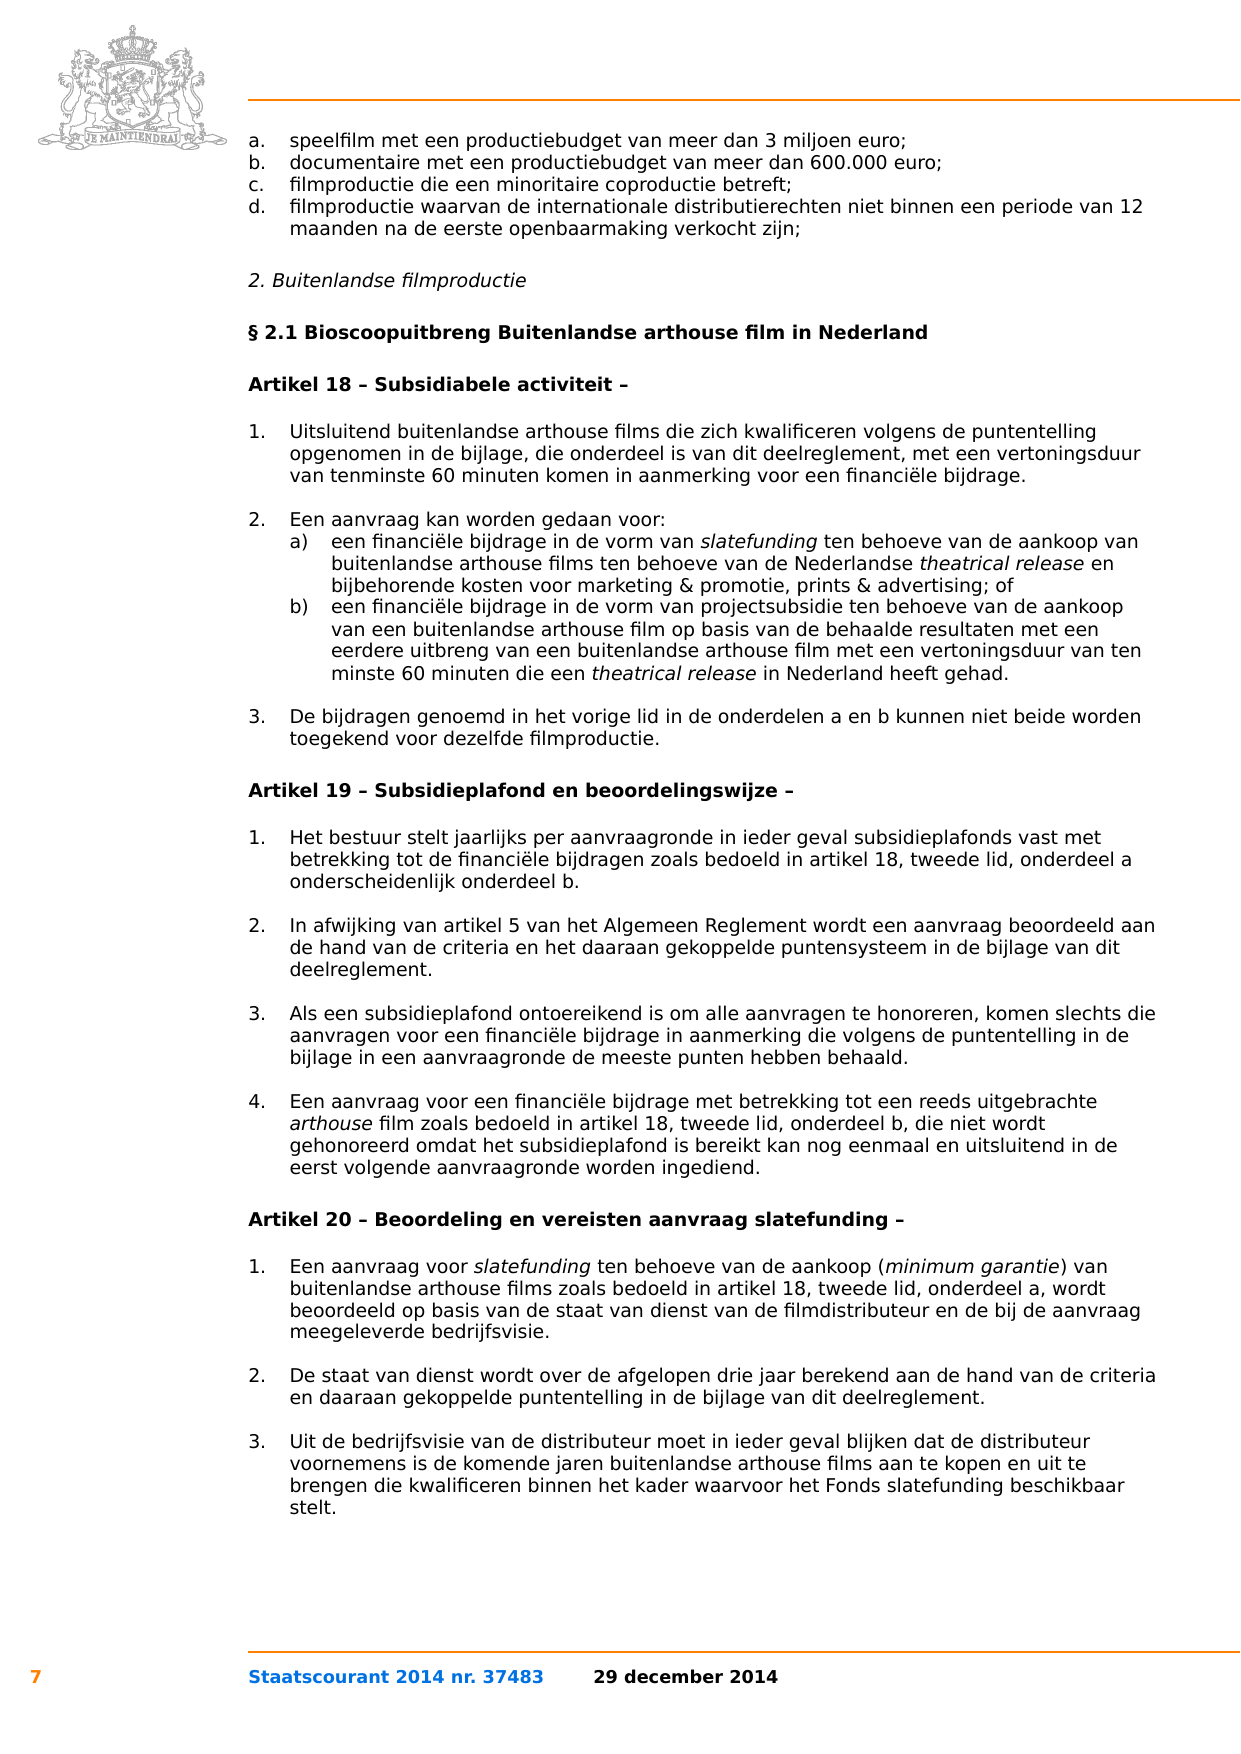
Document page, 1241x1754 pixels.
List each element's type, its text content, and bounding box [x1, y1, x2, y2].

picture [38, 25, 227, 150]
text 3. De bijdragen genoemd in het vorige lid in de onderdelen a en b kunnen niet beide worden toegekend voor dezelfde filmproductie. [248, 706, 1163, 750]
text 1. Uitsluitend buitenlandse arthouse films die zich kwalificeren volgens de puntentelling opgenomen in de bijlage, die onderdeel is van dit deelreglement, met een vertoningsduur van tenminste 60 minuten komen in aanmerking voor een financiële bijdrage. [248, 421, 1163, 487]
text 4. Een aanvraag voor een financiële bijdrage met betrekking tot een reeds uitgebrachte arthouse film zoals bedoeld in artikel 18, tweede lid, onderdeel b, die niet wordt gehonoreerd omdat het subsidieplafond is bereikt kan nog eenmaal en uitsluitend in de eerst volgende aanvraagronde worden ingediend. [248, 1091, 1163, 1178]
text a) een financiële bijdrage in de vorm van slatefunding ten behoeve van de aankoop van buitenlandse arthouse films ten behoeve van de Nederlandse theatrical release en bijbehorende kosten voor marketing & promotie, prints & advertising; of [289, 531, 1163, 596]
text 3. Uit de bedrijfsvisie van de distributeur moet in ieder geval blijken dat de distributeur voornemens is de komende jaren buitenlandse arthouse films aan te kopen en uit te brengen die kwalificeren binnen het kader waarvoor het Fonds slatefunding beschikbaar stelt. [248, 1431, 1163, 1519]
text a. speelfilm met een productiebudget van meer dan 3 miljoen euro; [248, 130, 1163, 152]
subtitle Artikel 18 – Subsidiabele activiteit – [248, 374, 1163, 396]
text 1. Een aanvraag voor slatefunding ten behoeve van de aankoop (minimum garantie) van buitenlandse arthouse films zoals bedoeld in artikel 18, tweede lid, onderdeel a, wordt beoordeeld op basis van de staat van dienst van de filmdistributeur en de bij de aanvraag meegeleverde bedrijfsvisie. [248, 1256, 1163, 1343]
text 2. Een aanvraag kan worden gedaan voor: [248, 508, 1163, 531]
text b. documentaire met een productiebudget van meer dan 600.000 euro; [248, 152, 1163, 174]
text 2. In afwijking van artikel 5 van het Algemeen Reglement wordt een aanvraag beoordeeld aan de hand van de criteria en het daaraan gekoppelde puntensysteem in de bijlage van dit deelreglement. [248, 915, 1163, 981]
text b) een financiële bijdrage in de vorm van projectsubsidie ten behoeve van de aankoop van een buitenlandse arthouse film op basis van de behaalde resultaten met een eerdere uitbreng van een buitenlandse arthouse film met een vertoningsduur van ten minste 60 minuten die een theatrical release in Nederland heeft gehad. [289, 596, 1163, 684]
text d. filmproductie waarvan de internationale distributierechten niet binnen een periode van 12 maanden na de eerste openbaarmaking verkocht zijn; [248, 196, 1163, 240]
subtitle Artikel 20 – Beoordeling en vereisten aanvraag slatefunding – [248, 1208, 1163, 1231]
text 1. Het bestuur stelt jaarlijks per aanvraagronde in ieder geval subsidieplafonds vast met betrekking tot de financiële bijdragen zoals bedoeld in artikel 18, tweede lid, onderdeel a onderscheidenlijk onderdeel b. [248, 827, 1163, 893]
text c. filmproductie die een minoritaire coproductie betreft; [248, 174, 1163, 196]
text 2. De staat van dienst wordt over de afgelopen drie jaar berekend aan de hand van de criteria en daaraan gekoppelde puntentelling in de bijlage van dit deelreglement. [248, 1365, 1163, 1409]
text 3. Als een subsidieplafond ontoereikend is om alle aanvragen te honoreren, komen slechts die aanvragen voor een financiële bijdrage in aanmerking die volgens de puntentelling in de bijlage in een aanvraagronde de meeste punten hebben behaald. [248, 1003, 1163, 1069]
subtitle 2. Buitenlandse filmproductie [248, 270, 1163, 292]
subtitle § 2.1 Bioscoopuitbreng Buitenlandse arthouse film in Nederland [248, 322, 1163, 344]
subtitle Artikel 19 – Subsidieplafond en beoordelingswijze – [248, 780, 1163, 802]
